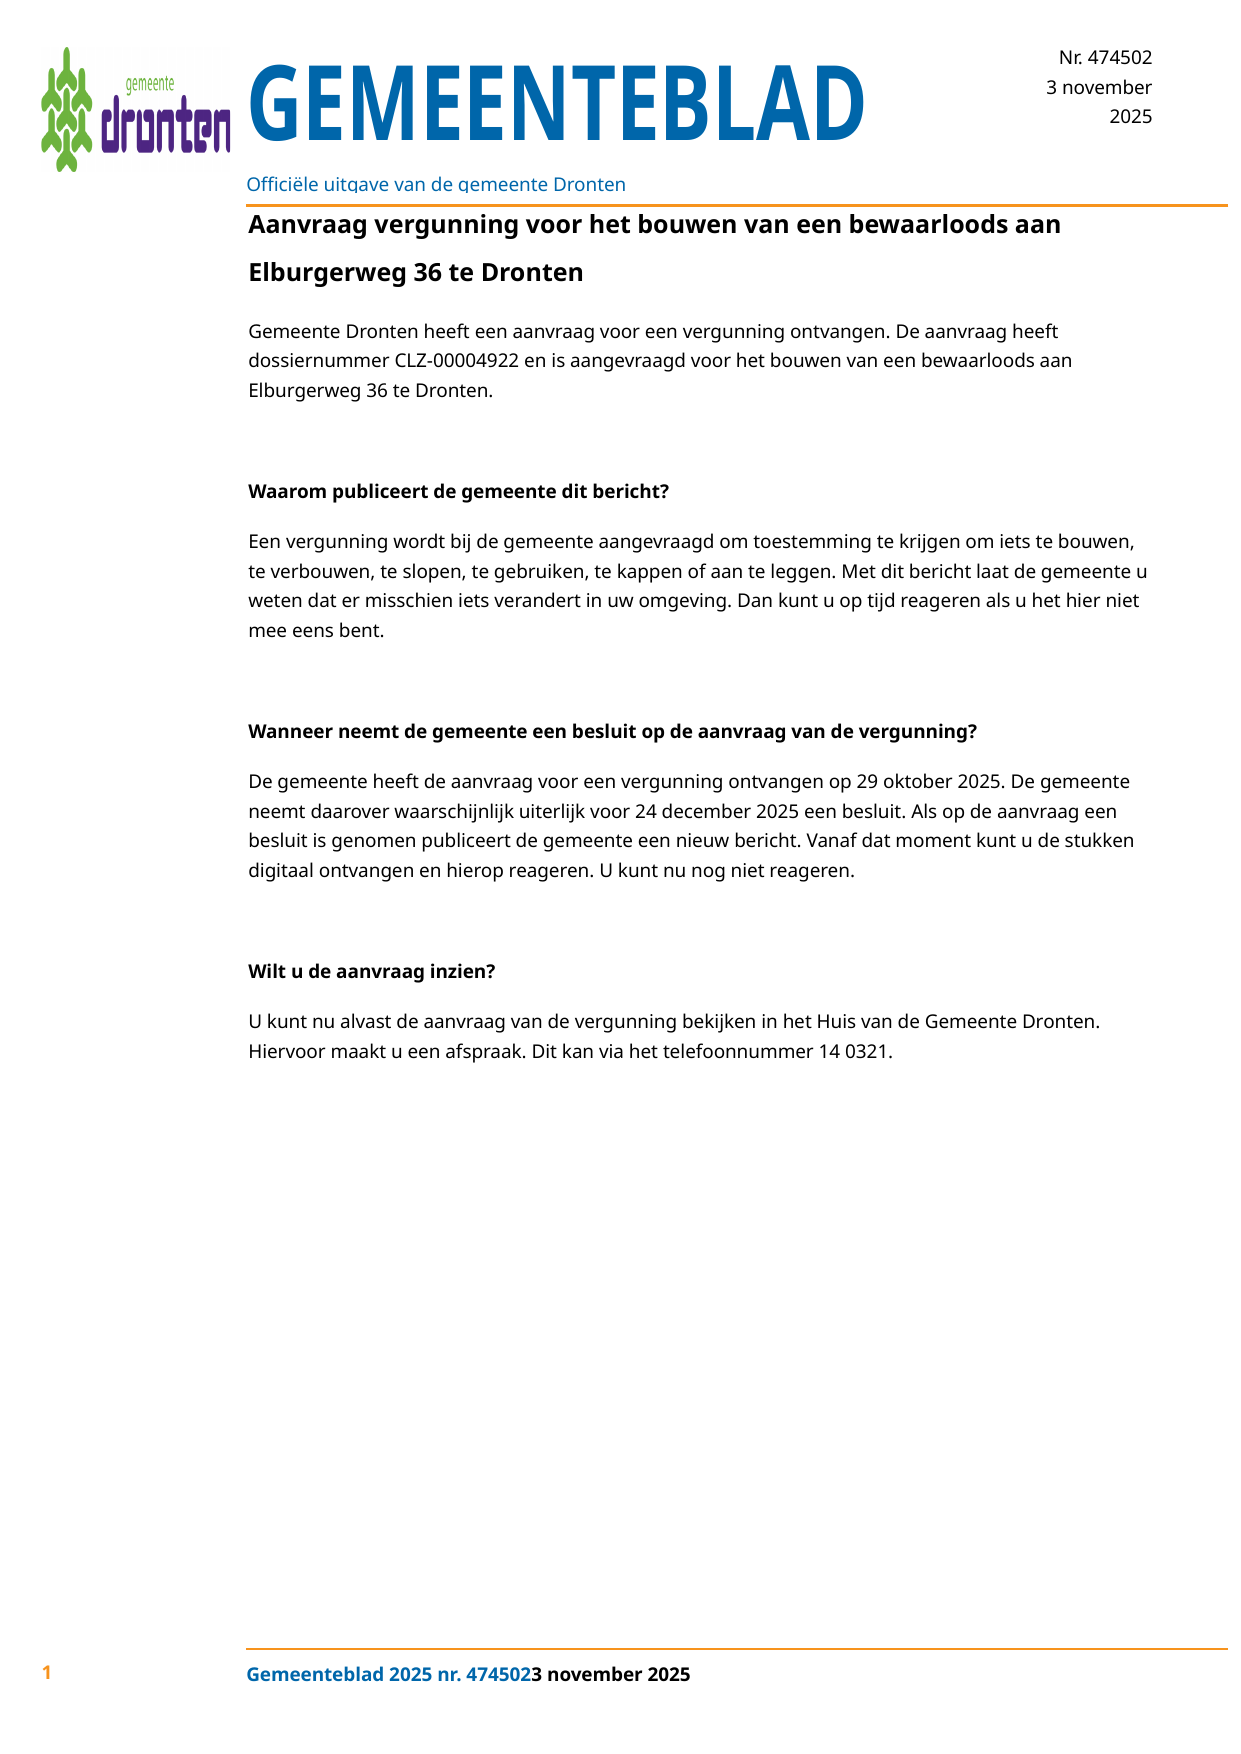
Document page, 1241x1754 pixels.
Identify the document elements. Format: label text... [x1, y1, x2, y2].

text Waarom publiceert de gemeente dit bericht? [248, 478, 1152, 504]
picture [41, 47, 231, 172]
text Wilt u de aanvraag inzien? [248, 958, 1152, 984]
text Gemeente Dronten heeft een aanvraag voor een vergunning ontvangen. De aanvraag heeft dossiernummer CLZ-00004922 en is aangevraagd voor het bouwen van een bewaarloods aan Elburgerweg 36 te Dronten. [248, 318, 1152, 403]
text Aanvraag vergunning voor het bouwen van een bewaarloods aan Elburgerweg 36 te Dronten [248, 207, 1152, 288]
text De gemeente heeft de aanvraag voor een vergunning ontvangen op 29 oktober 2025. De gemeente neemt daarover waarschijnlijk uiterlijk voor 24 december 2025 een besluit. Als op de aanvraag een besluit is genomen publiceert de gemeente een nieuw bericht. Vanaf dat moment kunt u de stukken digitaal ontvangen en hierop reageren. U kunt nu nog niet reageren. [248, 768, 1152, 883]
text U kunt nu alvast de aanvraag van de vergunning bekijken in het Huis van de Gemeente Dronten. Hiervoor maakt u een afspraak. Dit kan via het telefoonnummer 14 0321. [248, 1008, 1152, 1064]
text Wanneer neemt de gemeente een besluit op de aanvraag van de vergunning? [248, 718, 1152, 744]
text Een vergunning wordt bij de gemeente aangevraagd om toestemming te krijgen om iets te bouwen, te verbouwen, te slopen, te gebruiken, te kappen of aan te leggen. Met dit bericht laat de gemeente u weten dat er misschien iets verandert in uw omgeving. Dan kunt u op tijd reageren als u het hier niet mee eens bent. [248, 528, 1152, 643]
